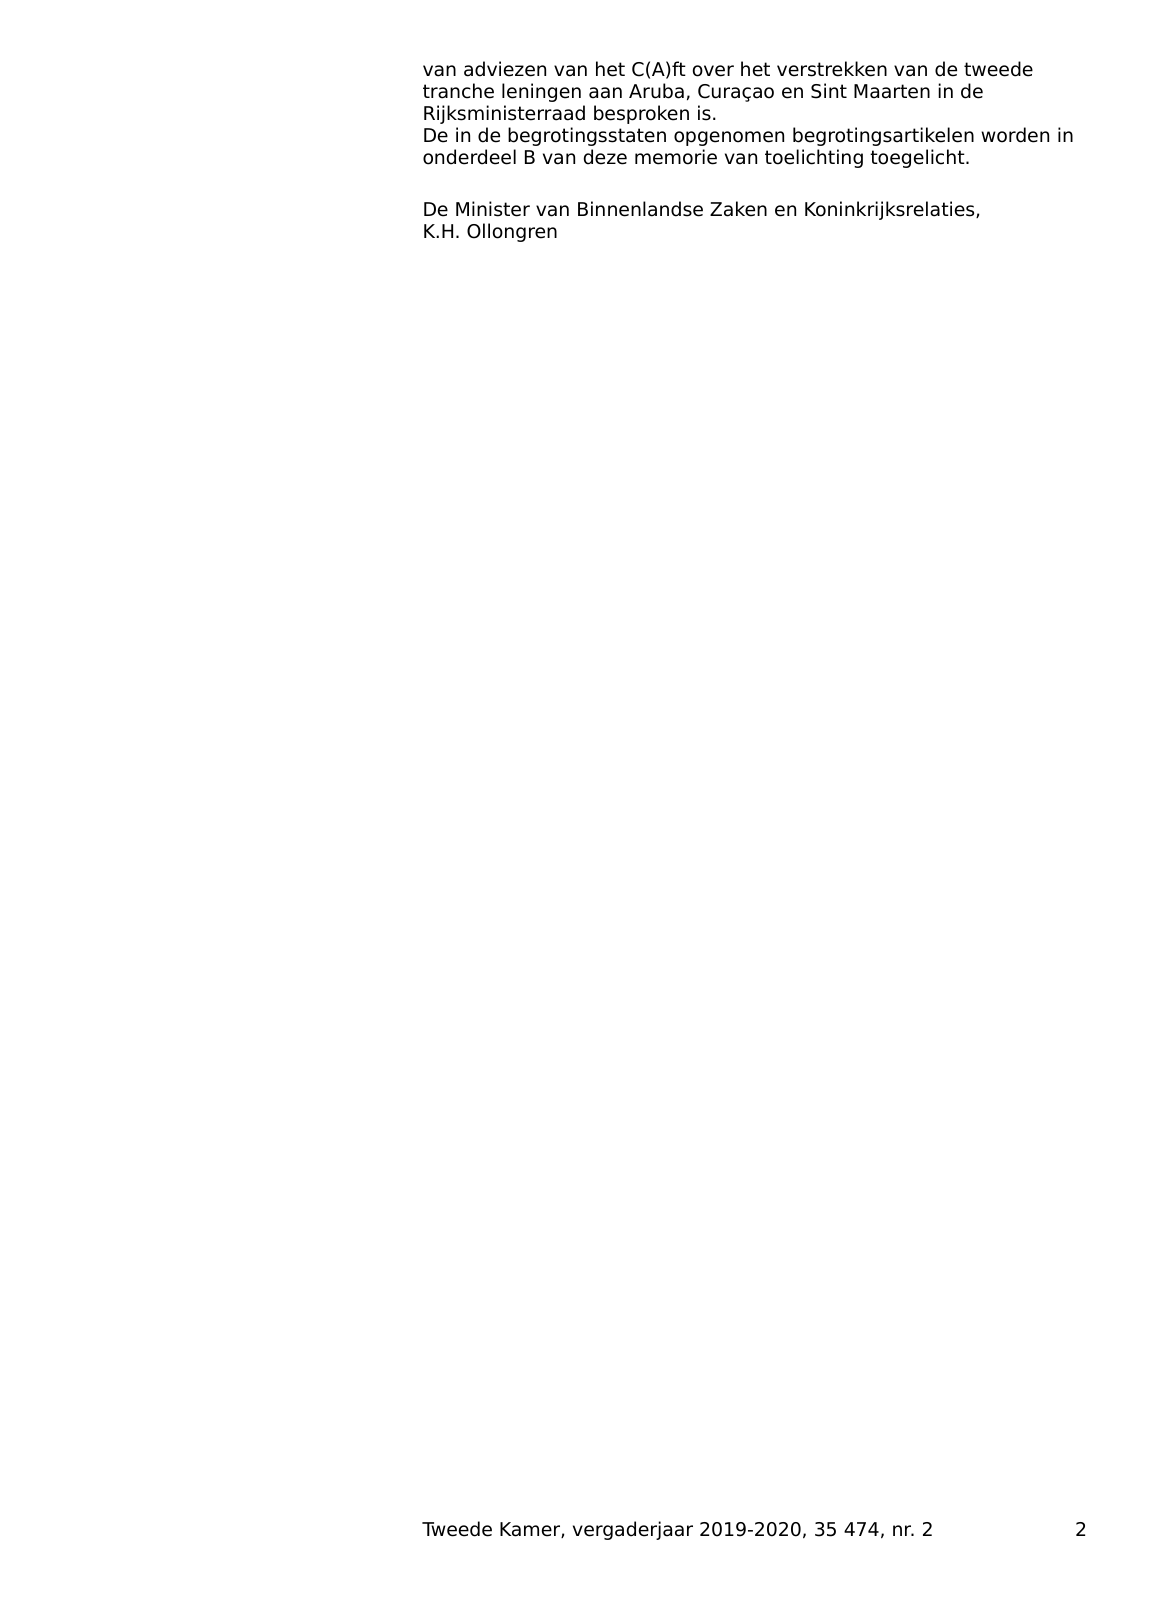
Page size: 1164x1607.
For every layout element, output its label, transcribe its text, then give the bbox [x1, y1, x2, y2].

text De in de begrotingsstaten opgenomen begrotingsartikelen worden in onderdeel B van deze memorie van toelichting toegelicht. [422, 125, 1087, 169]
text van adviezen van het C(A)ft over het verstrekken van de tweede tranche leningen aan Aruba, Curaçao en Sint Maarten in de Rijksministerraad besproken is. [422, 59, 1087, 125]
text De Minister van Binnenlandse Zaken en Koninkrijksrelaties, K.H. Ollongren [422, 199, 1087, 243]
